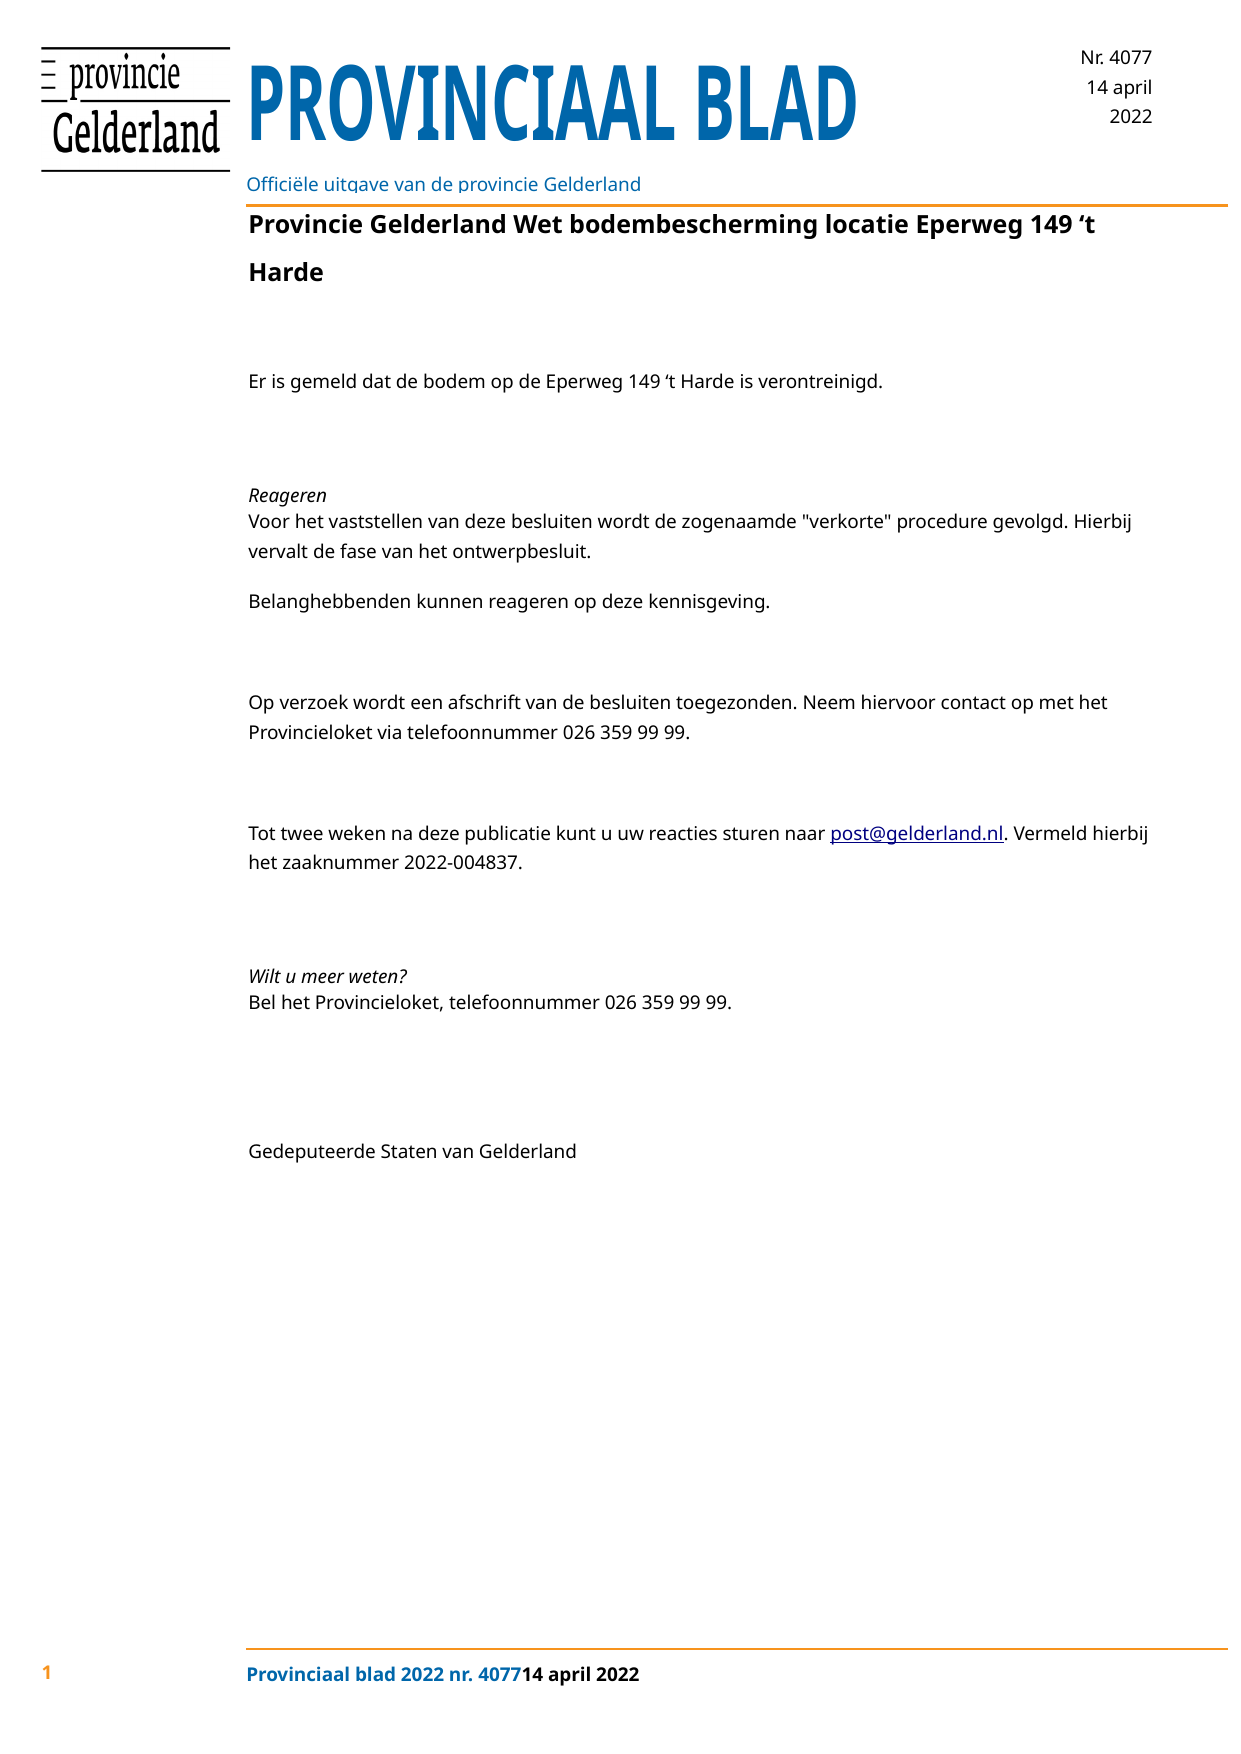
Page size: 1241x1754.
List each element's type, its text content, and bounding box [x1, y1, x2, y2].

text Wilt u meer weten? [248, 964, 1152, 989]
text Op verzoek wordt een afschrift van de besluiten toegezonden. Neem hiervoor contact op met het Provincieloket via telefoonnummer 026 359 99 99. [248, 689, 1152, 744]
text Bel het Provincieloket, telefoonnummer 026 359 99 99. [248, 989, 1152, 1015]
text Belanghebbenden kunnen reageren op deze kennisgeving. [248, 588, 1152, 614]
text Provincie Gelderland Wet bodembescherming locatie Eperweg 149 ‘t Harde [248, 207, 1152, 288]
picture [41, 47, 231, 172]
text Reageren [248, 483, 1152, 508]
text Tot twee weken na deze publicatie kunt u uw reacties sturen naar post@gelderland.nl. Vermeld hierbij het zaaknummer 2022-004837. [248, 820, 1152, 875]
text Gedeputeerde Staten van Gelderland [248, 1138, 1152, 1164]
text Voor het vaststellen van deze besluiten wordt de zogenaamde "verkorte" procedure gevolgd. Hierbij vervalt de fase van het ontwerpbesluit. [248, 508, 1152, 564]
text Er is gemeld dat de bodem op de Eperweg 149 ‘t Harde is verontreinigd. [248, 368, 1152, 394]
